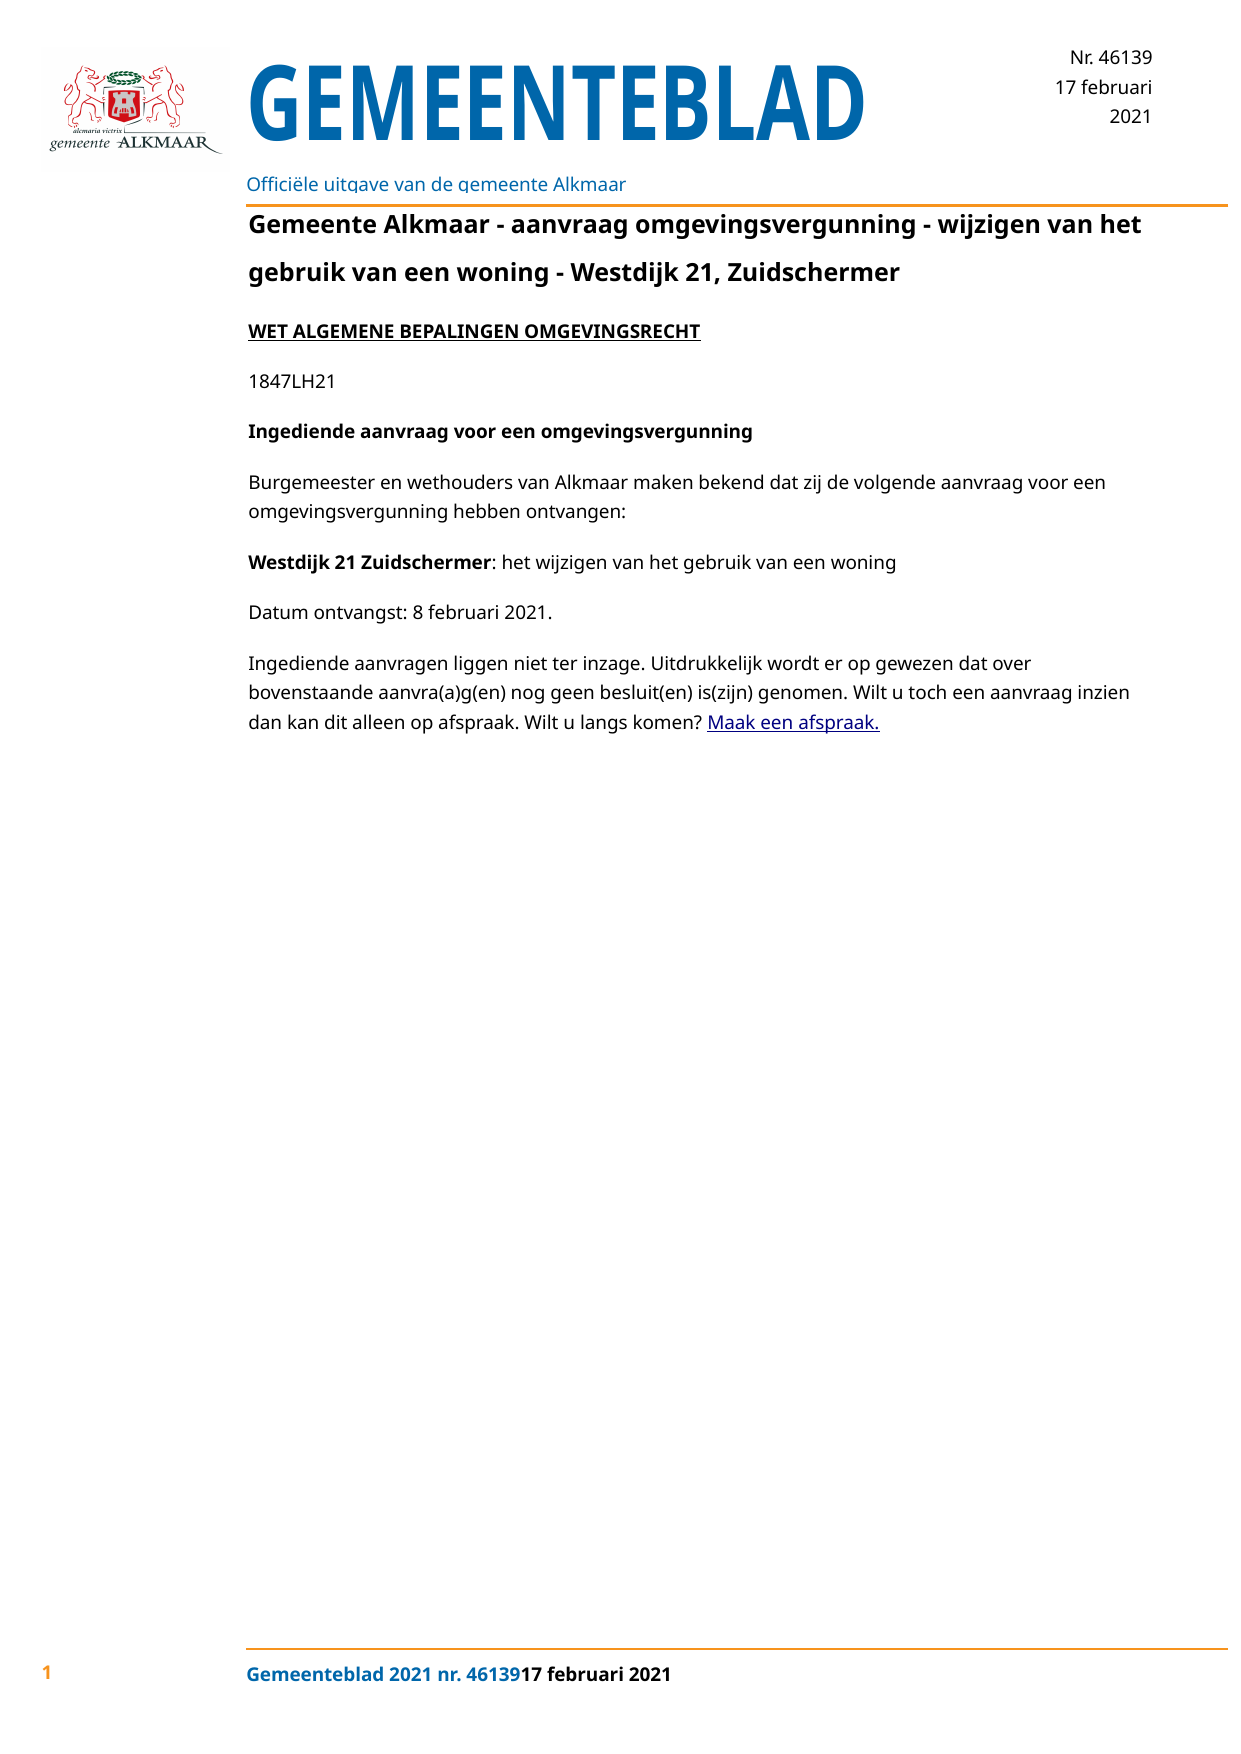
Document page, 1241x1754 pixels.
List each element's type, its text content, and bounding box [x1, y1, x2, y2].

picture [41, 47, 231, 172]
text Ingediende aanvragen liggen niet ter inzage. Uitdrukkelijk wordt er op gewezen dat over bovenstaande aanvra(a)g(en) nog geen besluit(en) is(zijn) genomen. Wilt u toch een aanvraag inzien dan kan dit alleen op afspraak. Wilt u langs komen? Maak een afspraak. [248, 650, 1152, 735]
text WET ALGEMENE BEPALINGEN OMGEVINGSRECHT [248, 318, 1152, 344]
text Westdijk 21 Zuidschermer: het wijzigen van het gebruik van een woning [248, 549, 1152, 575]
text 1847LH21 [248, 368, 1152, 394]
text Burgemeester en wethouders van Alkmaar maken bekend dat zij de volgende aanvraag voor een omgevingsvergunning hebben ontvangen: [248, 469, 1152, 524]
text Gemeente Alkmaar - aanvraag omgevingsvergunning - wijzigen van het gebruik van een woning - Westdijk 21, Zuidschermer [248, 207, 1152, 288]
text Ingediende aanvraag voor een omgevingsvergunning [248, 419, 1152, 444]
text Datum ontvangst: 8 februari 2021. [248, 599, 1152, 625]
